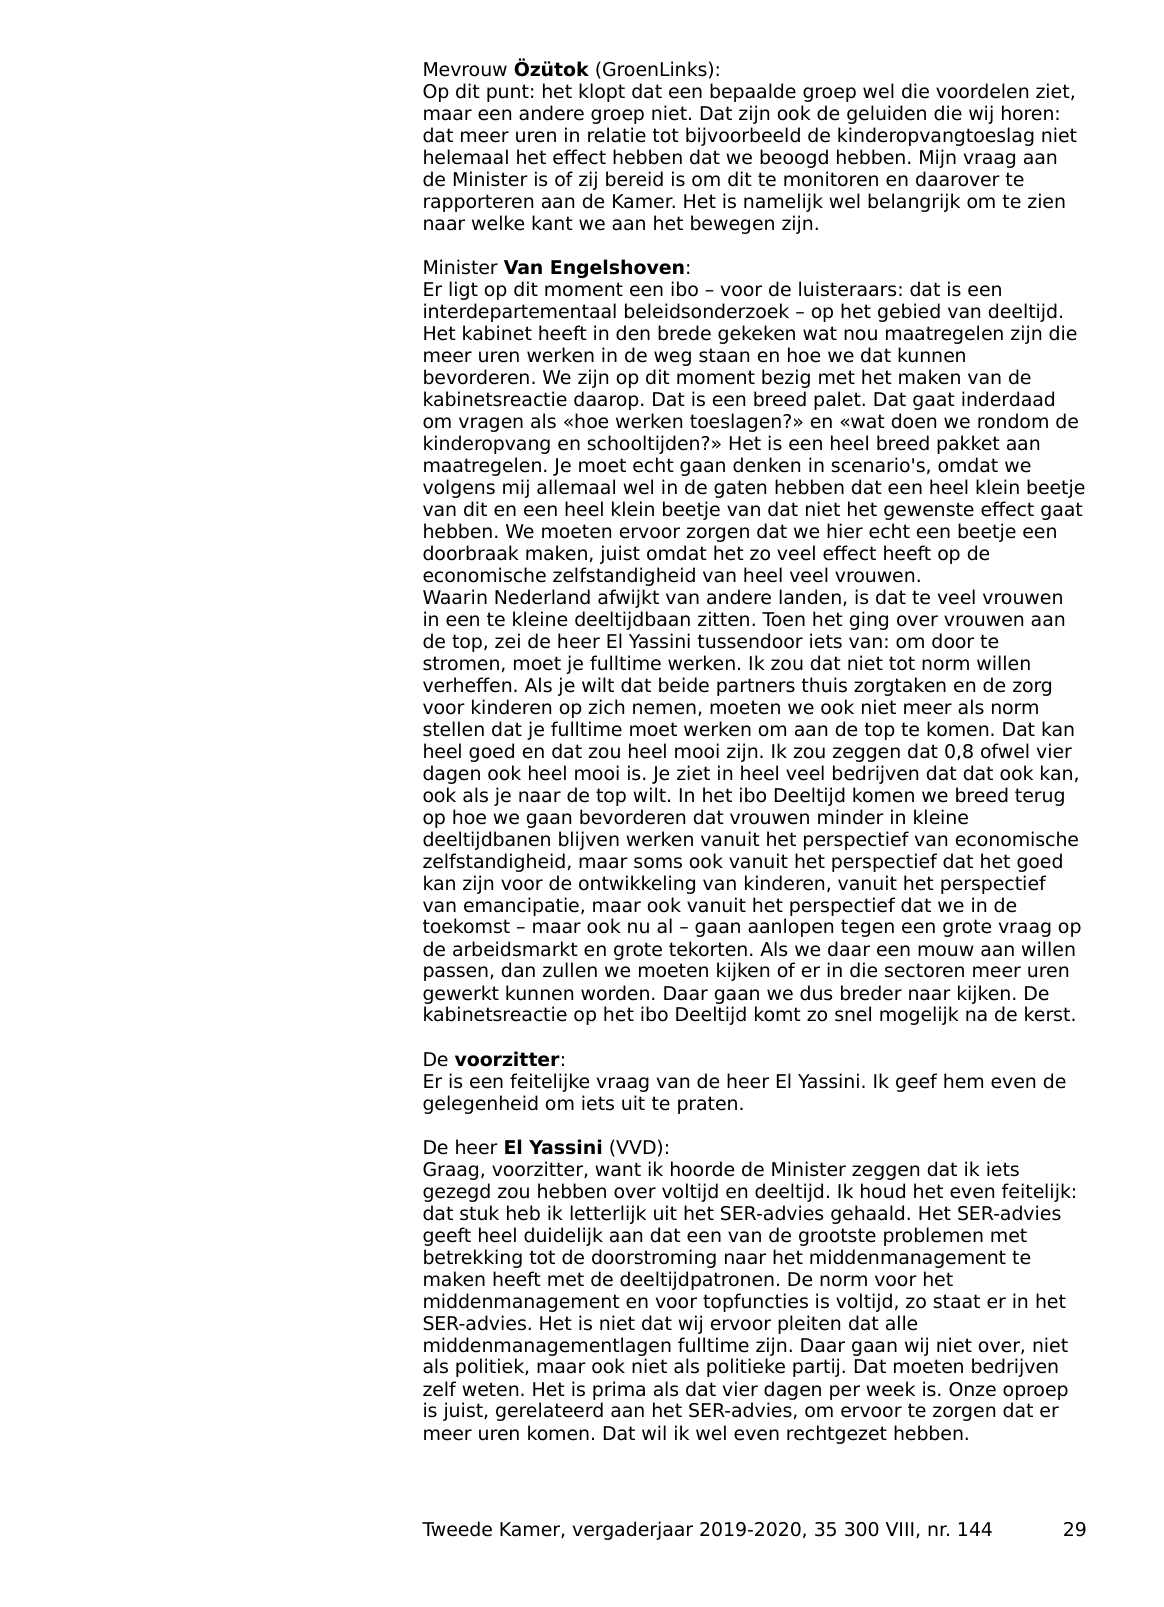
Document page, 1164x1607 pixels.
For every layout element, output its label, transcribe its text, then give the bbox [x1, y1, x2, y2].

text Er is een feitelijke vraag van de heer El Yassini. Ik geef hem even de gelegenheid om iets uit te praten. [422, 1071, 1087, 1114]
text Waarin Nederland afwijkt van andere landen, is dat te veel vrouwen in een te kleine deeltijdbaan zitten. Toen het ging over vrouwen aan de top, zei de heer El Yassini tussendoor iets van: om door te stromen, moet je fulltime werken. Ik zou dat niet tot norm willen verheffen. Als je wilt dat beide partners thuis zorgtaken en de zorg voor kinderen op zich nemen, moeten we ook niet meer als norm stellen dat je fulltime moet werken om aan de top te komen. Dat kan heel goed en dat zou heel mooi zijn. Ik zou zeggen dat 0,8 ofwel vier dagen ook heel mooi is. Je ziet in heel veel bedrijven dat dat ook kan, ook als je naar de top wilt. In het ibo Deeltijd komen we breed terug op hoe we gaan bevorderen dat vrouwen minder in kleine deeltijdbanen blijven werken vanuit het perspectief van economische zelfstandigheid, maar soms ook vanuit het perspectief dat het goed kan zijn voor de ontwikkeling van kinderen, vanuit het perspectief van emancipatie, maar ook vanuit het perspectief dat we in de toekomst – maar ook nu al – gaan aanlopen tegen een grote vraag op de arbeidsmarkt en grote tekorten. Als we daar een mouw aan willen passen, dan zullen we moeten kijken of er in die sectoren meer uren gewerkt kunnen worden. Daar gaan we dus breder naar kijken. De kabinetsreactie op het ibo Deeltijd komt zo snel mogelijk na de kerst. [422, 587, 1087, 1026]
text Minister Van Engelshoven: [422, 257, 1087, 279]
text Mevrouw Özütok (GroenLinks): [422, 59, 1087, 81]
text De heer El Yassini (VVD): [422, 1137, 1087, 1159]
text Op dit punt: het klopt dat een bepaalde groep wel die voordelen ziet, maar een andere groep niet. Dat zijn ook de geluiden die wij horen: dat meer uren in relatie tot bijvoorbeeld de kinderopvangtoeslag niet helemaal het effect hebben dat we beoogd hebben. Mijn vraag aan de Minister is of zij bereid is om dit te monitoren en daarover te rapporteren aan de Kamer. Het is namelijk wel belangrijk om te zien naar welke kant we aan het bewegen zijn. [422, 81, 1087, 235]
text Graag, voorzitter, want ik hoorde de Minister zeggen dat ik iets gezegd zou hebben over voltijd en deeltijd. Ik houd het even feitelijk: dat stuk heb ik letterlijk uit het SER-advies gehaald. Het SER-advies geeft heel duidelijk aan dat een van de grootste problemen met betrekking tot de doorstroming naar het middenmanagement te maken heeft met de deeltijdpatronen. De norm voor het middenmanagement en voor topfuncties is voltijd, zo staat er in het SER-advies. Het is niet dat wij ervoor pleiten dat alle middenmanagementlagen fulltime zijn. Daar gaan wij niet over, niet als politiek, maar ook niet als politieke partij. Dat moeten bedrijven zelf weten. Het is prima als dat vier dagen per week is. Onze oproep is juist, gerelateerd aan het SER-advies, om ervoor te zorgen dat er meer uren komen. Dat wil ik wel even rechtgezet hebben. [422, 1159, 1087, 1444]
text Er ligt op dit moment een ibo – voor de luisteraars: dat is een interdepartementaal beleidsonderzoek – op het gebied van deeltijd. Het kabinet heeft in den brede gekeken wat nou maatregelen zijn die meer uren werken in de weg staan en hoe we dat kunnen bevorderen. We zijn op dit moment bezig met het maken van de kabinetsreactie daarop. Dat is een breed palet. Dat gaat inderdaad om vragen als «hoe werken toeslagen?» en «wat doen we rondom de kinderopvang en schooltijden?» Het is een heel breed pakket aan maatregelen. Je moet echt gaan denken in scenario's, omdat we volgens mij allemaal wel in de gaten hebben dat een heel klein beetje van dit en een heel klein beetje van dat niet het gewenste effect gaat hebben. We moeten ervoor zorgen dat we hier echt een beetje een doorbraak maken, juist omdat het zo veel effect heeft op de economische zelfstandigheid van heel veel vrouwen. [422, 279, 1087, 587]
text De voorzitter: [422, 1048, 1087, 1071]
